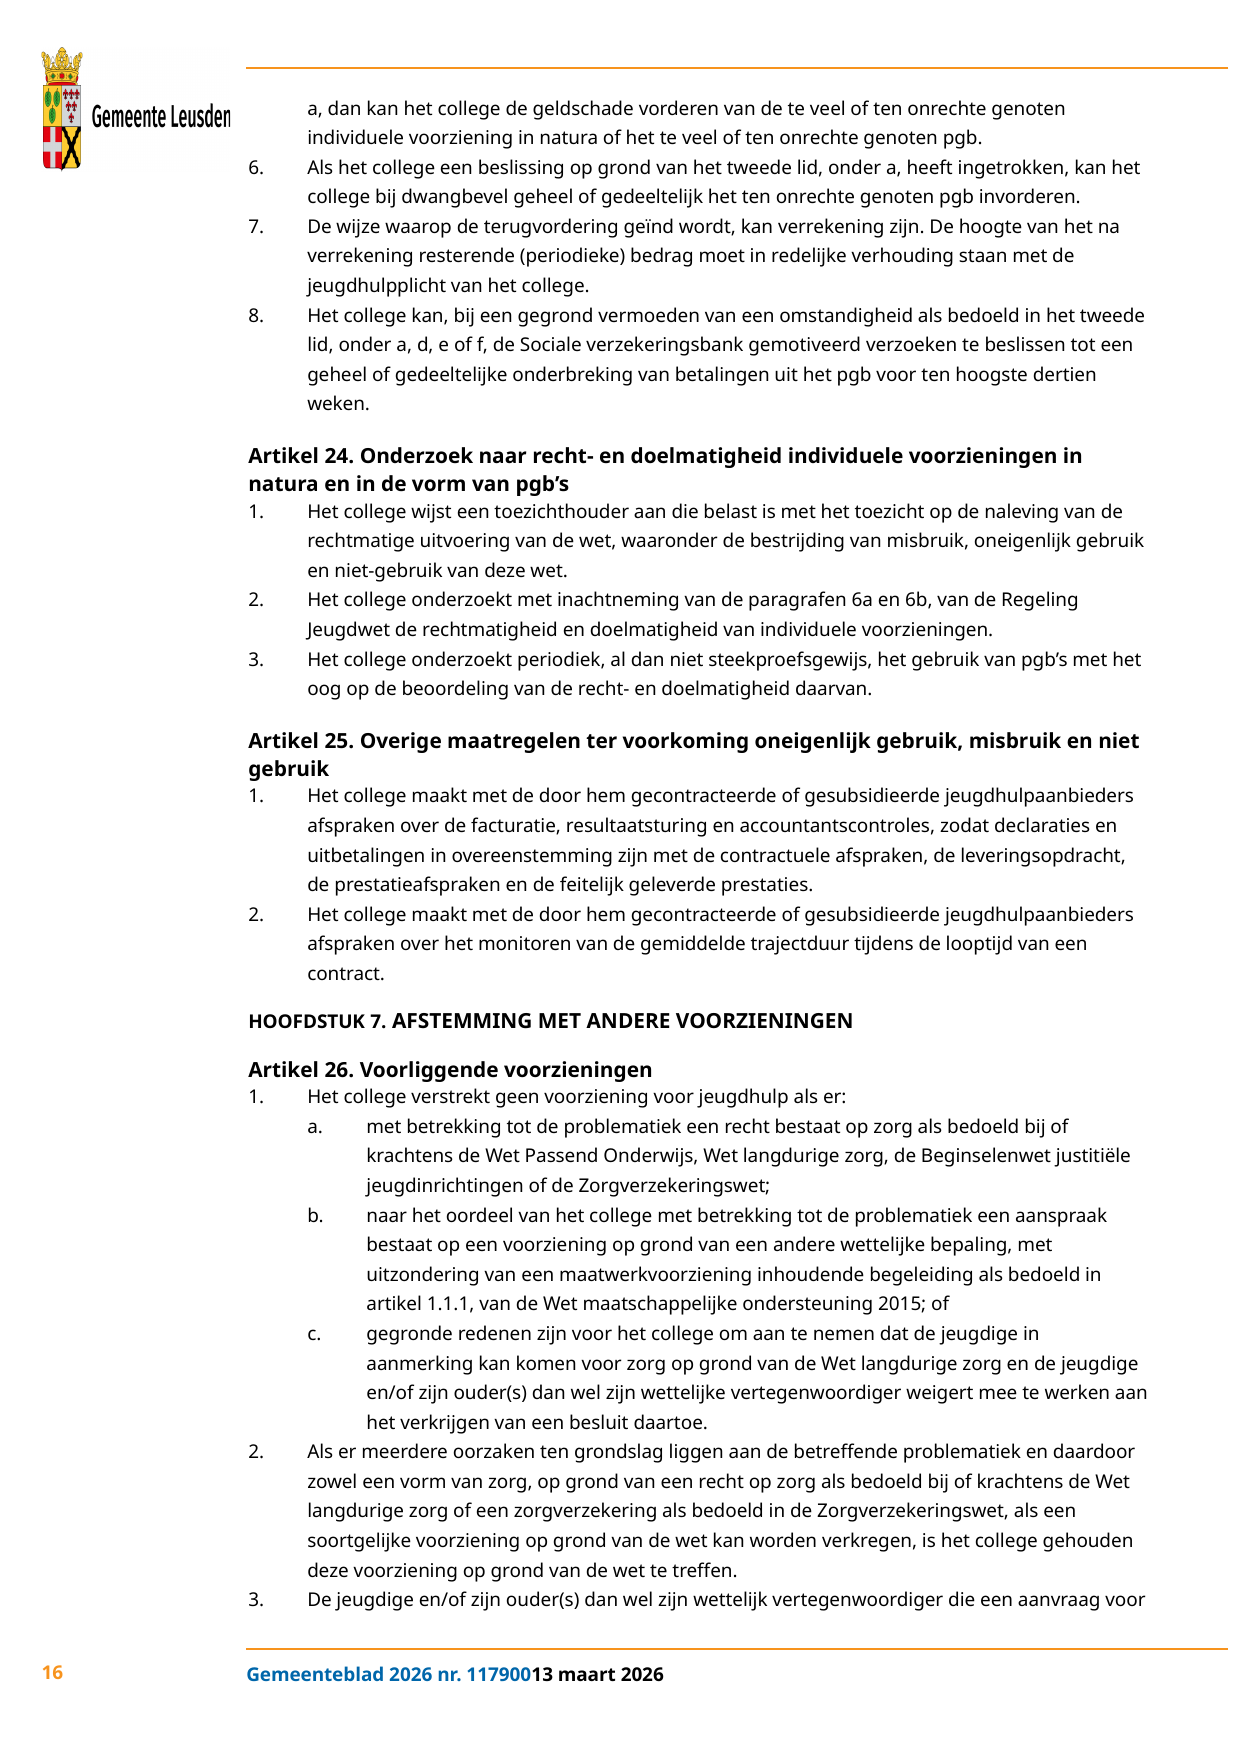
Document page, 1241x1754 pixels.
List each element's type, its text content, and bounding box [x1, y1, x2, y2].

picture [41, 47, 231, 172]
list Als er meerdere oorzaken ten grondslag liggen aan de betreffende problematiek en daardoor zowel een vorm van zorg, op grond van een recht op zorg als bedoeld bij of krachtens de Wet langdurige zorg of een zorgverzekering als bedoeld in de Zorgverzekeringswet, als een soortgelijke voorziening op grond van de wet kan worden verkregen, is het college gehouden deze voorziening op grond van de wet te treffen. [248, 1438, 1152, 1583]
list De jeugdige en/of zijn ouder(s) dan wel zijn wettelijk vertegenwoordiger die een aanvraag voor [248, 1586, 1152, 1612]
text Artikel 25. Overige maatregelen ter voorkoming oneigenlijk gebruik, misbruik en niet gebruik [248, 726, 1152, 783]
list naar het oordeel van het college met betrekking tot de problematiek een aanspraak bestaat op een voorziening op grond van een andere wettelijke bepaling, met uitzondering van een maatwerkvoorziening inhoudende begeleiding als bedoeld in artikel 1.1.1, van de Wet maatschappelijke ondersteuning 2015; of [307, 1202, 1152, 1316]
list Het college maakt met de door hem gecontracteerde of gesubsidieerde jeugdhulpaanbieders afspraken over het monitoren van de gemiddelde trajectduur tijdens de looptijd van een contract. [248, 901, 1152, 986]
list a, dan kan het college de geldschade vorderen van de te veel of ten onrechte genoten individuele voorziening in natura of het te veel of ten onrechte genoten pgb. [248, 95, 1152, 150]
list met betrekking tot de problematiek een recht bestaat op zorg als bedoeld bij of krachtens de Wet Passend Onderwijs, Wet langdurige zorg, de Beginselenwet justitiële jeugdinrichtingen of de Zorgverzekeringswet; [307, 1113, 1152, 1198]
text Artikel 26. Voorliggende voorzieningen [248, 1055, 1152, 1083]
list De wijze waarop de terugvordering geïnd wordt, kan verrekening zijn. De hoogte van het na verrekening resterende (periodieke) bedrag moet in redelijke verhouding staan met de jeugdhulpplicht van het college. [248, 213, 1152, 298]
list Als het college een beslissing op grond van het tweede lid, onder a, heeft ingetrokken, kan het college bij dwangbevel geheel of gedeeltelijk het ten onrechte genoten pgb invorderen. [248, 154, 1152, 209]
text Artikel 24. Onderzoek naar recht- en doelmatigheid individuele voorzieningen in natura en in de vorm van pgb’s [248, 441, 1152, 498]
list gegronde redenen zijn voor het college om aan te nemen dat de jeugdige in aanmerking kan komen voor zorg op grond van de Wet langdurige zorg en de jeugdige en/of zijn ouder(s) dan wel zijn wettelijke vertegenwoordiger weigert mee te werken aan het verkrijgen van een besluit daartoe. [307, 1320, 1152, 1435]
list Het college onderzoekt met inachtneming van de paragrafen 6a en 6b, van de Regeling Jeugdwet de rechtmatigheid en doelmatigheid van individuele voorzieningen. [248, 587, 1152, 642]
text HOOFDSTUK 7. AFSTEMMING MET ANDERE VOORZIENINGEN [248, 1006, 1152, 1034]
list Het college kan, bij een gegrond vermoeden van een omstandigheid als bedoeld in het tweede lid, onder a, d, e of f, de Sociale verzekeringsbank gemotiveerd verzoeken te beslissen tot een geheel of gedeeltelijke onderbreking van betalingen uit het pgb voor ten hoogste dertien weken. [248, 302, 1152, 416]
list Het college wijst een toezichthouder aan die belast is met het toezicht op de naleving van de rechtmatige uitvoering van de wet, waaronder de bestrijding van misbruik, oneigenlijk gebruik en niet-gebruik van deze wet. [248, 498, 1152, 583]
list Het college onderzoekt periodiek, al dan niet steekproefsgewijs, het gebruik van pgb’s met het oog op de beoordeling van de recht- en doelmatigheid daarvan. [248, 646, 1152, 701]
list Het college maakt met de door hem gecontracteerde of gesubsidieerde jeugdhulpaanbieders afspraken over de facturatie, resultaatsturing en accountantscontroles, zodat declaraties en uitbetalingen in overeenstemming zijn met de contractuele afspraken, de leveringsopdracht, de prestatieafspraken en de feitelijk geleverde prestaties. [248, 783, 1152, 897]
list Het college verstrekt geen voorziening voor jeugdhulp als er: [248, 1083, 1152, 1109]
